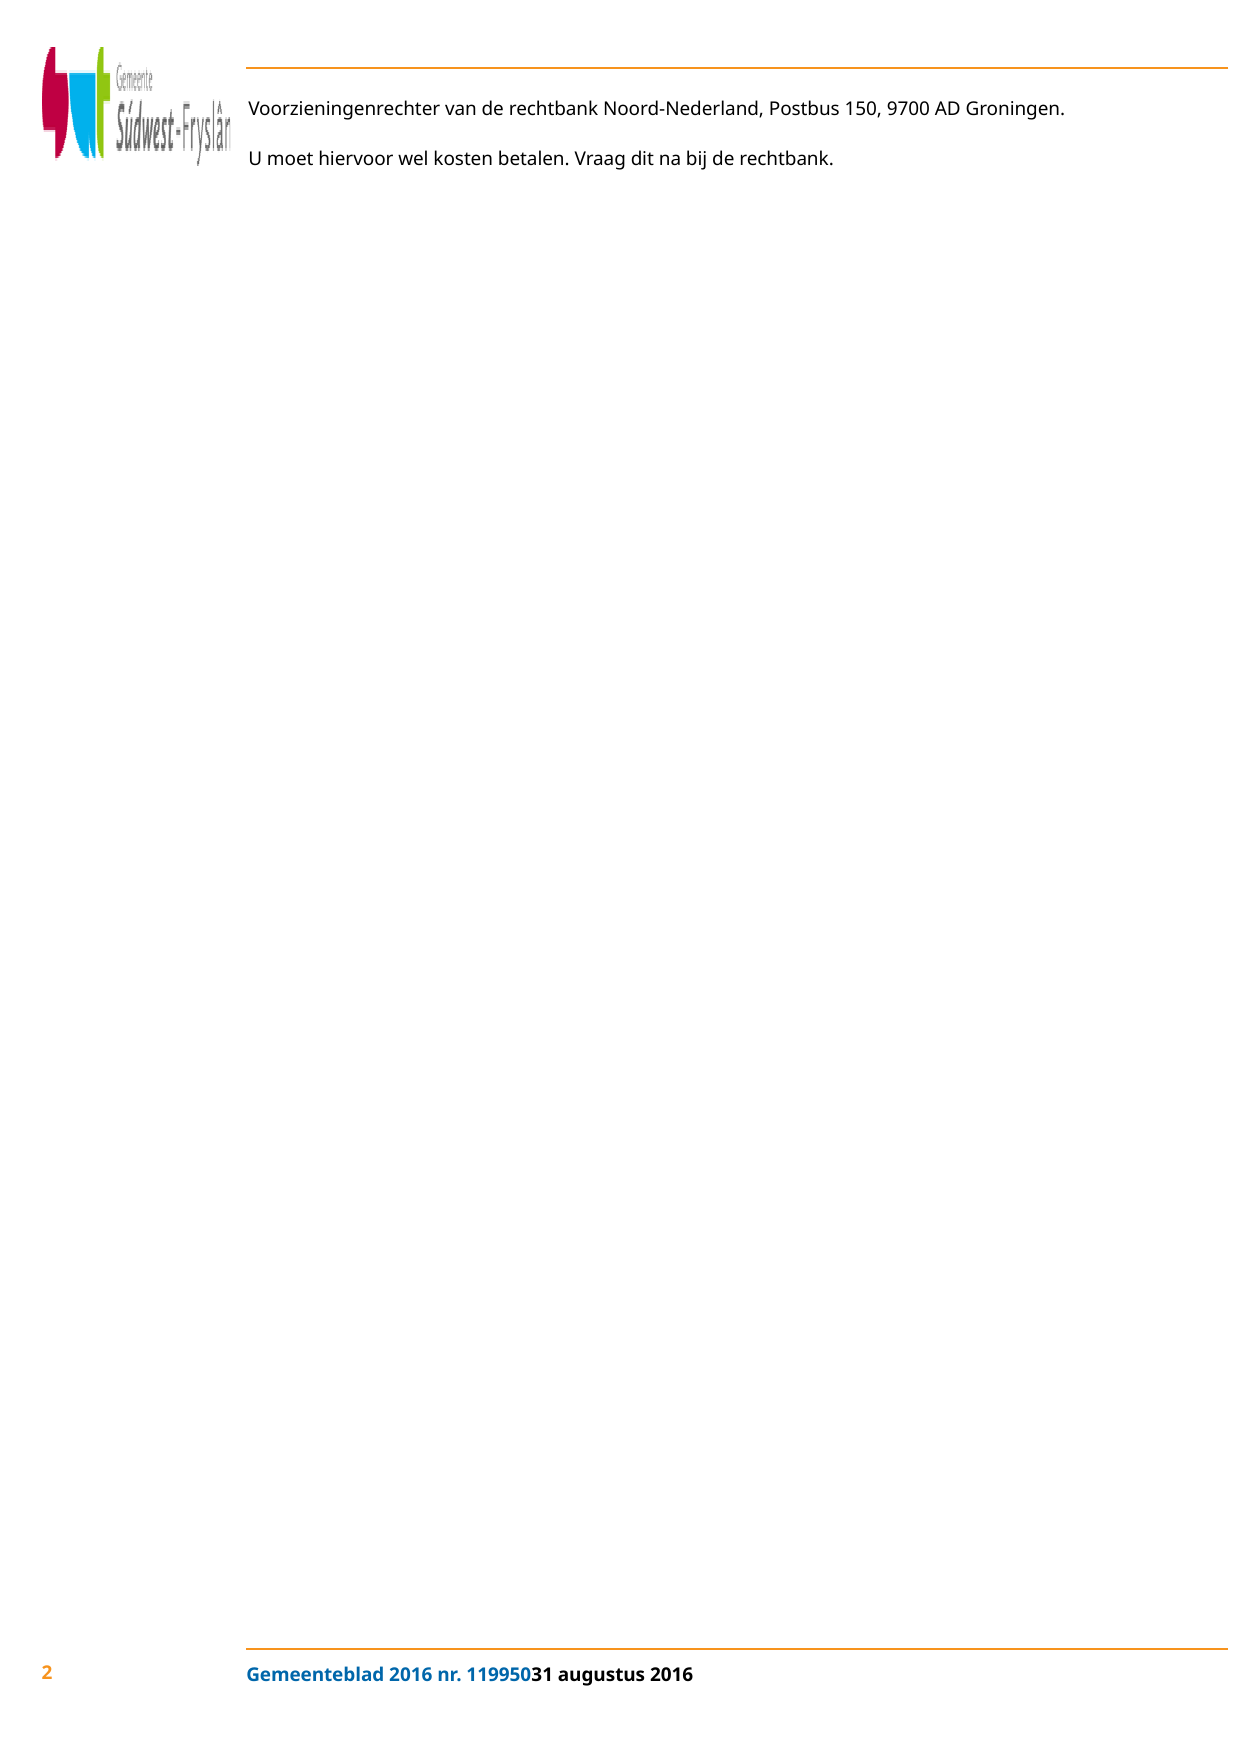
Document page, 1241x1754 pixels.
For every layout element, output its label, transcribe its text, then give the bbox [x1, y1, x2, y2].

text Voorzieningenrechter van de rechtbank Noord-Nederland, Postbus 150, 9700 AD Groningen. [248, 95, 1152, 121]
picture [41, 47, 231, 172]
text U moet hiervoor wel kosten betalen. Vraag dit na bij de rechtbank. [248, 145, 1152, 171]
